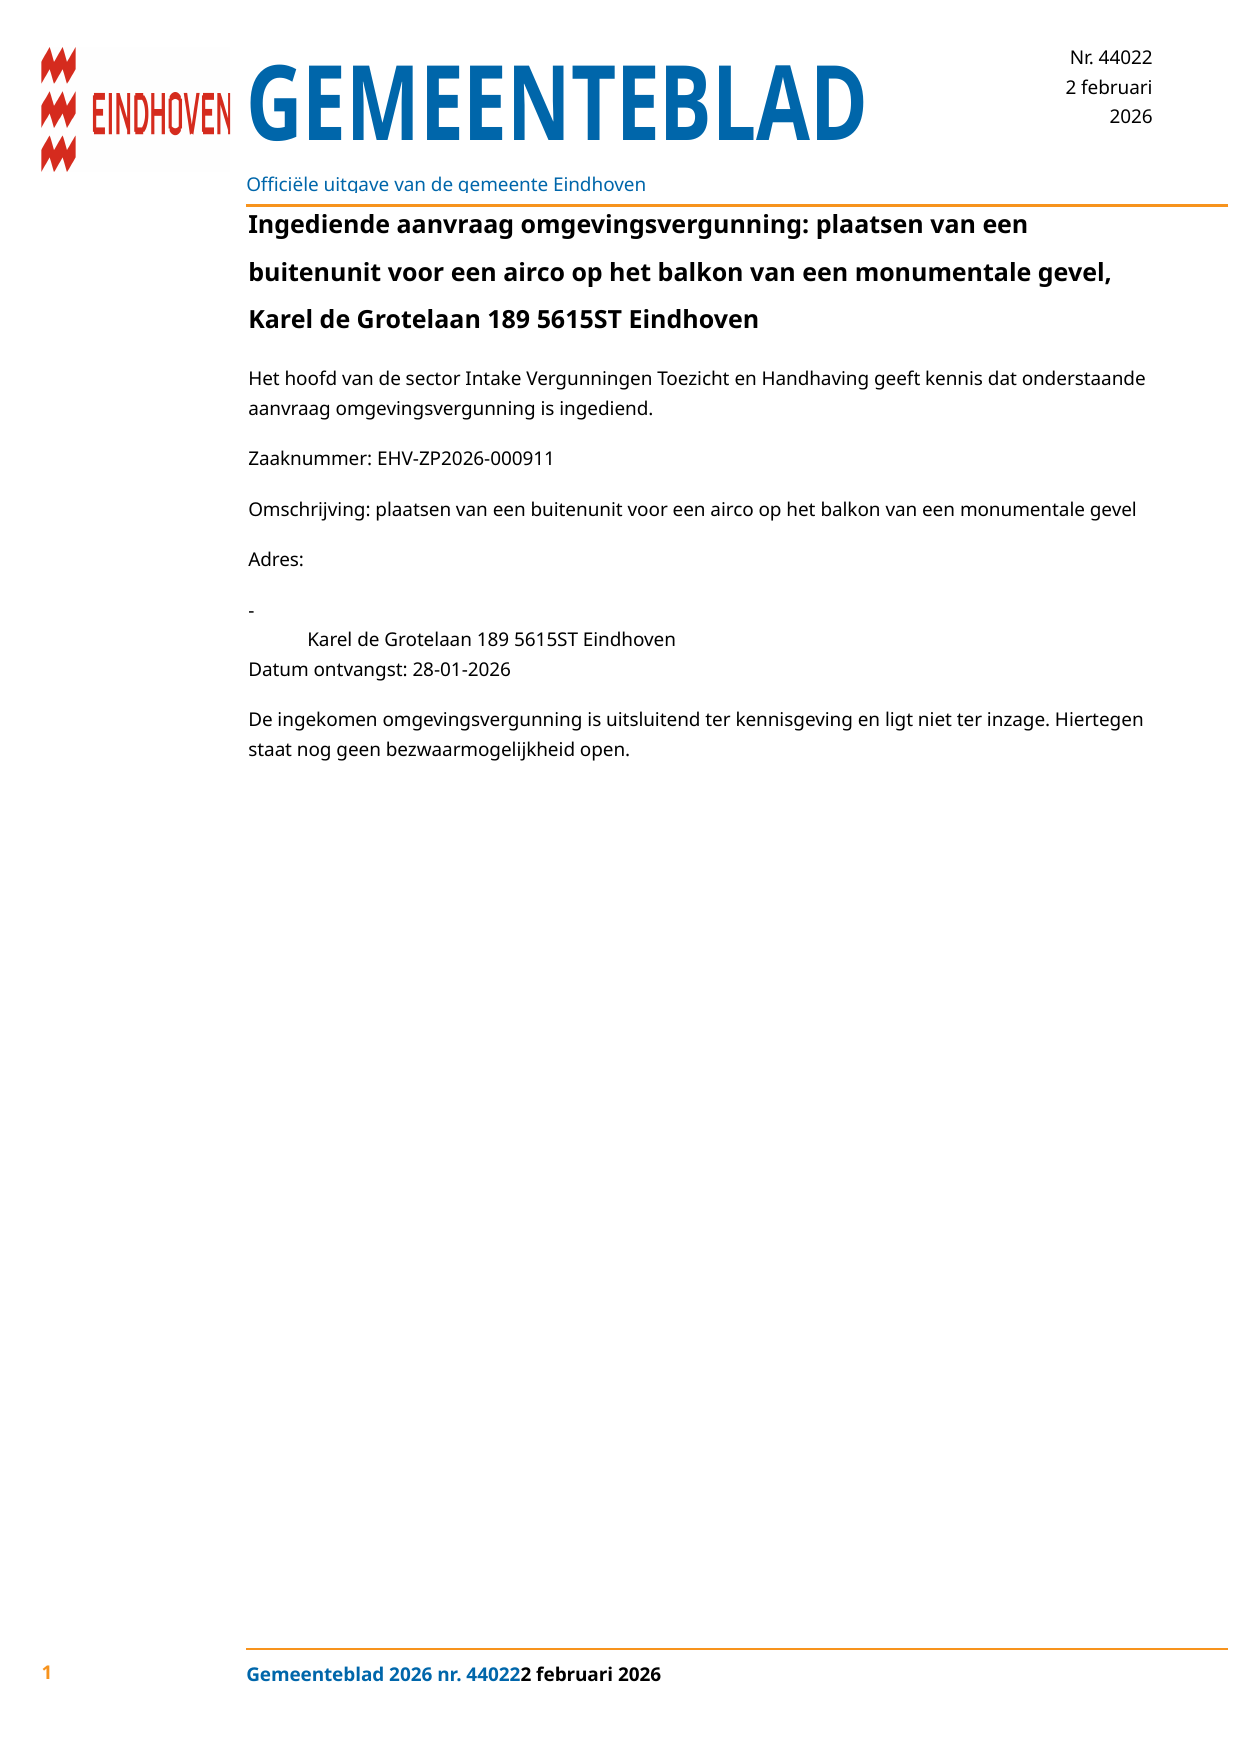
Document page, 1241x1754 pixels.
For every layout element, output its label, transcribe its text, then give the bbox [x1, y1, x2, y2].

text Het hoofd van de sector Intake Vergunningen Toezicht en Handhaving geeft kennis dat onderstaande aanvraag omgevingsvergunning is ingediend. [248, 366, 1152, 421]
text Zaaknummer: EHV-ZP2026-000911 [248, 446, 1152, 471]
list Karel de Grotelaan 189 5615ST Eindhoven [248, 626, 1152, 652]
picture [41, 47, 231, 172]
text Datum ontvangst: 28-01-2026 [248, 656, 1152, 682]
text Adres: [248, 546, 1152, 572]
text Ingediende aanvraag omgevingsvergunning: plaatsen van een buitenunit voor een airco op het balkon van een monumentale gevel, Karel de Grotelaan 189 5615ST Eindhoven [248, 207, 1152, 336]
text De ingekomen omgevingsvergunning is uitsluitend ter kennisgeving en ligt niet ter inzage. Hiertegen staat nog geen bezwaarmogelijkheid open. [248, 706, 1152, 762]
text Omschrijving: plaatsen van een buitenunit voor een airco op het balkon van een monumentale gevel [248, 496, 1152, 522]
